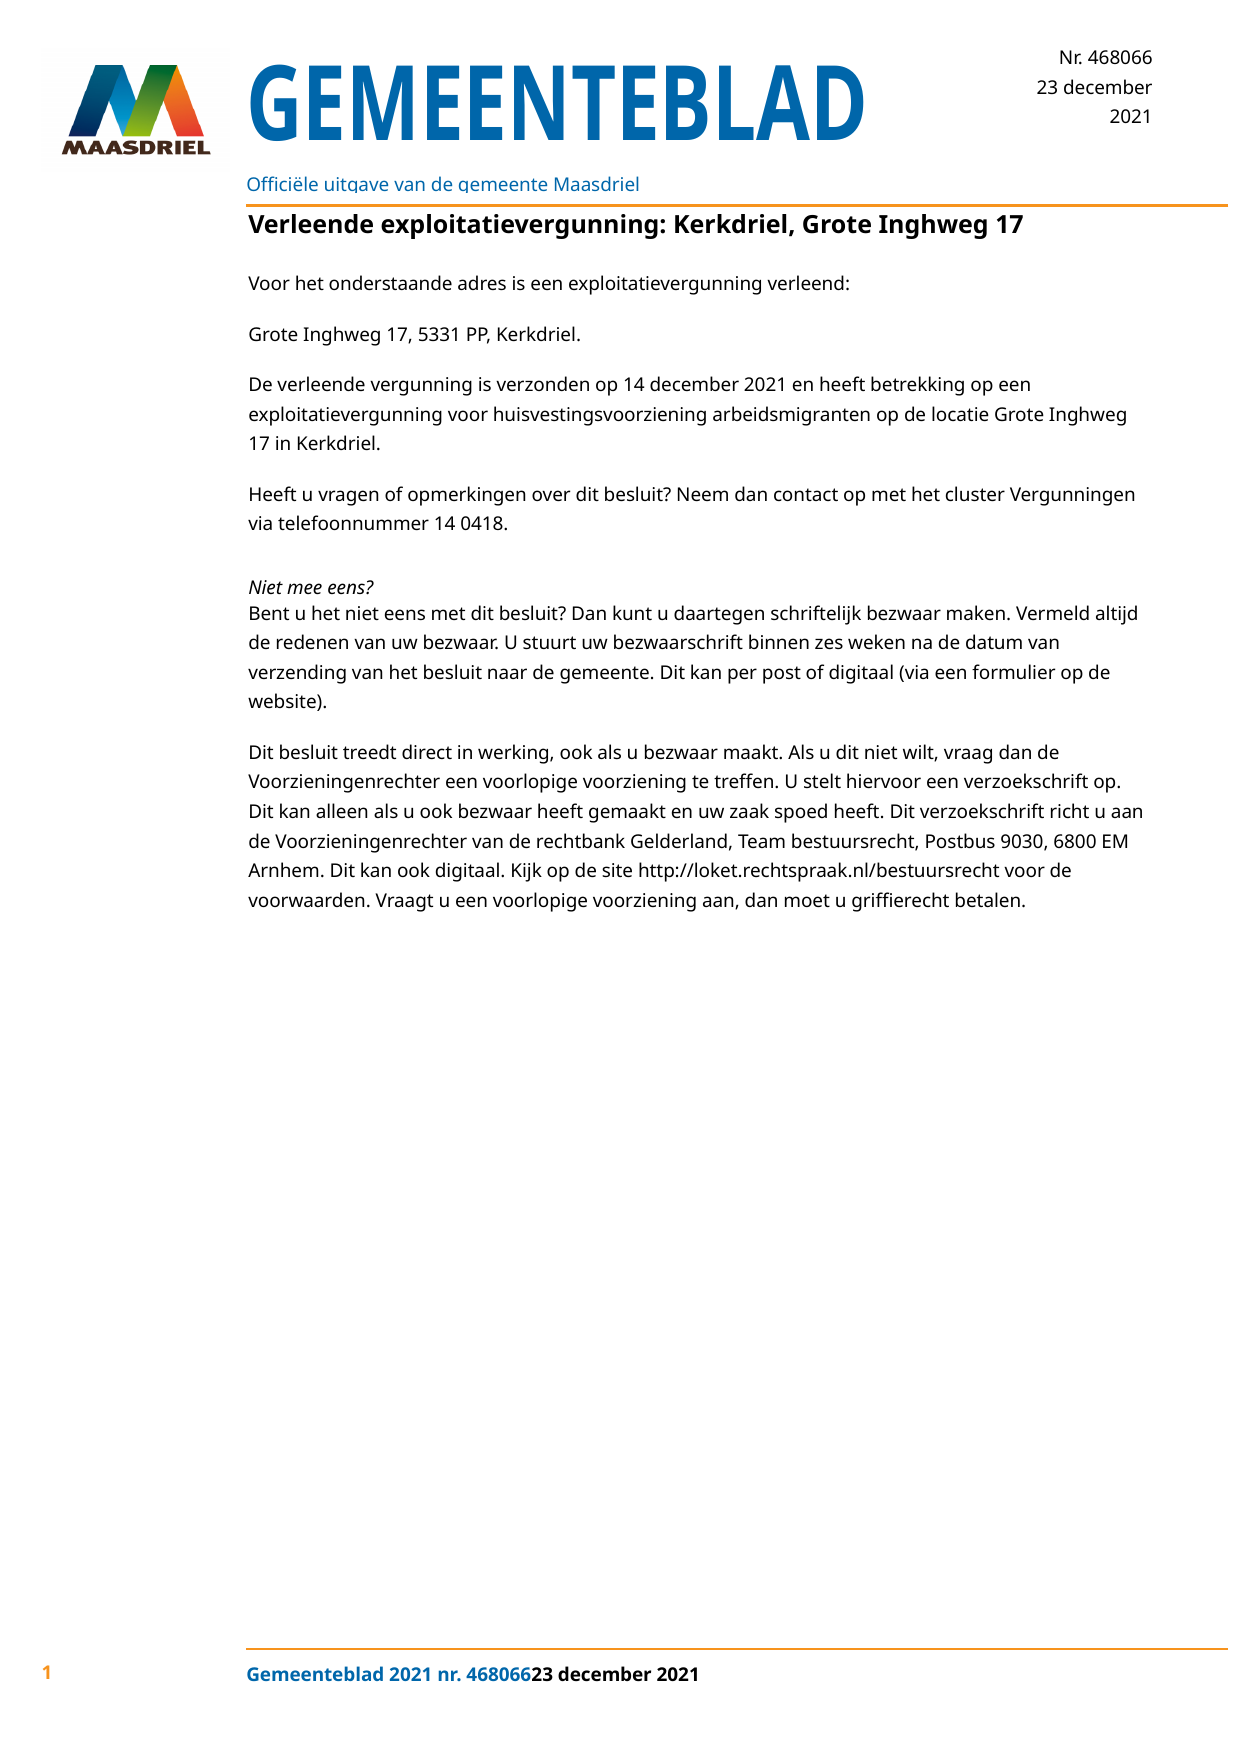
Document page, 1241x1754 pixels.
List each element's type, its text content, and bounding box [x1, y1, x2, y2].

text Dit besluit treedt direct in werking, ook als u bezwaar maakt. Als u dit niet wilt, vraag dan de Voorzieningenrechter een voorlopige voorziening te treffen. U stelt hiervoor een verzoekschrift op. Dit kan alleen als u ook bezwaar heeft gemaakt en uw zaak spoed heeft. Dit verzoekschrift richt u aan de Voorzieningenrechter van de rechtbank Gelderland, Team bestuursrecht, Postbus 9030, 6800 EM Arnhem. Dit kan ook digitaal. Kijk op de site http://loket.rechtspraak.nl/bestuursrecht voor de voorwaarden. Vraagt u een voorlopige voorziening aan, dan moet u griffierecht betalen. [248, 739, 1152, 913]
text Voor het onderstaande adres is een exploitatievergunning verleend: [248, 270, 1152, 296]
text Verleende exploitatievergunning: Kerkdriel, Grote Inghweg 17 [248, 207, 1152, 241]
text Niet mee eens? [248, 574, 1152, 600]
text Grote Inghweg 17, 5331 PP, Kerkdriel. [248, 321, 1152, 346]
picture [41, 47, 231, 172]
text Bent u het niet eens met dit besluit? Dan kunt u daartegen schriftelijk bezwaar maken. Vermeld altijd de redenen van uw bezwaar. U stuurt uw bezwaarschrift binnen zes weken na de datum van verzending van het besluit naar de gemeente. Dit kan per post of digitaal (via een formulier op de website). [248, 600, 1152, 714]
text De verleende vergunning is verzonden op 14 december 2021 en heeft betrekking op een exploitatievergunning voor huisvestingsvoorziening arbeidsmigranten op de locatie Grote Inghweg 17 in Kerkdriel. [248, 371, 1152, 456]
text Heeft u vragen of opmerkingen over dit besluit? Neem dan contact op met het cluster Vergunningen via telefoonnummer 14 0418. [248, 481, 1152, 536]
